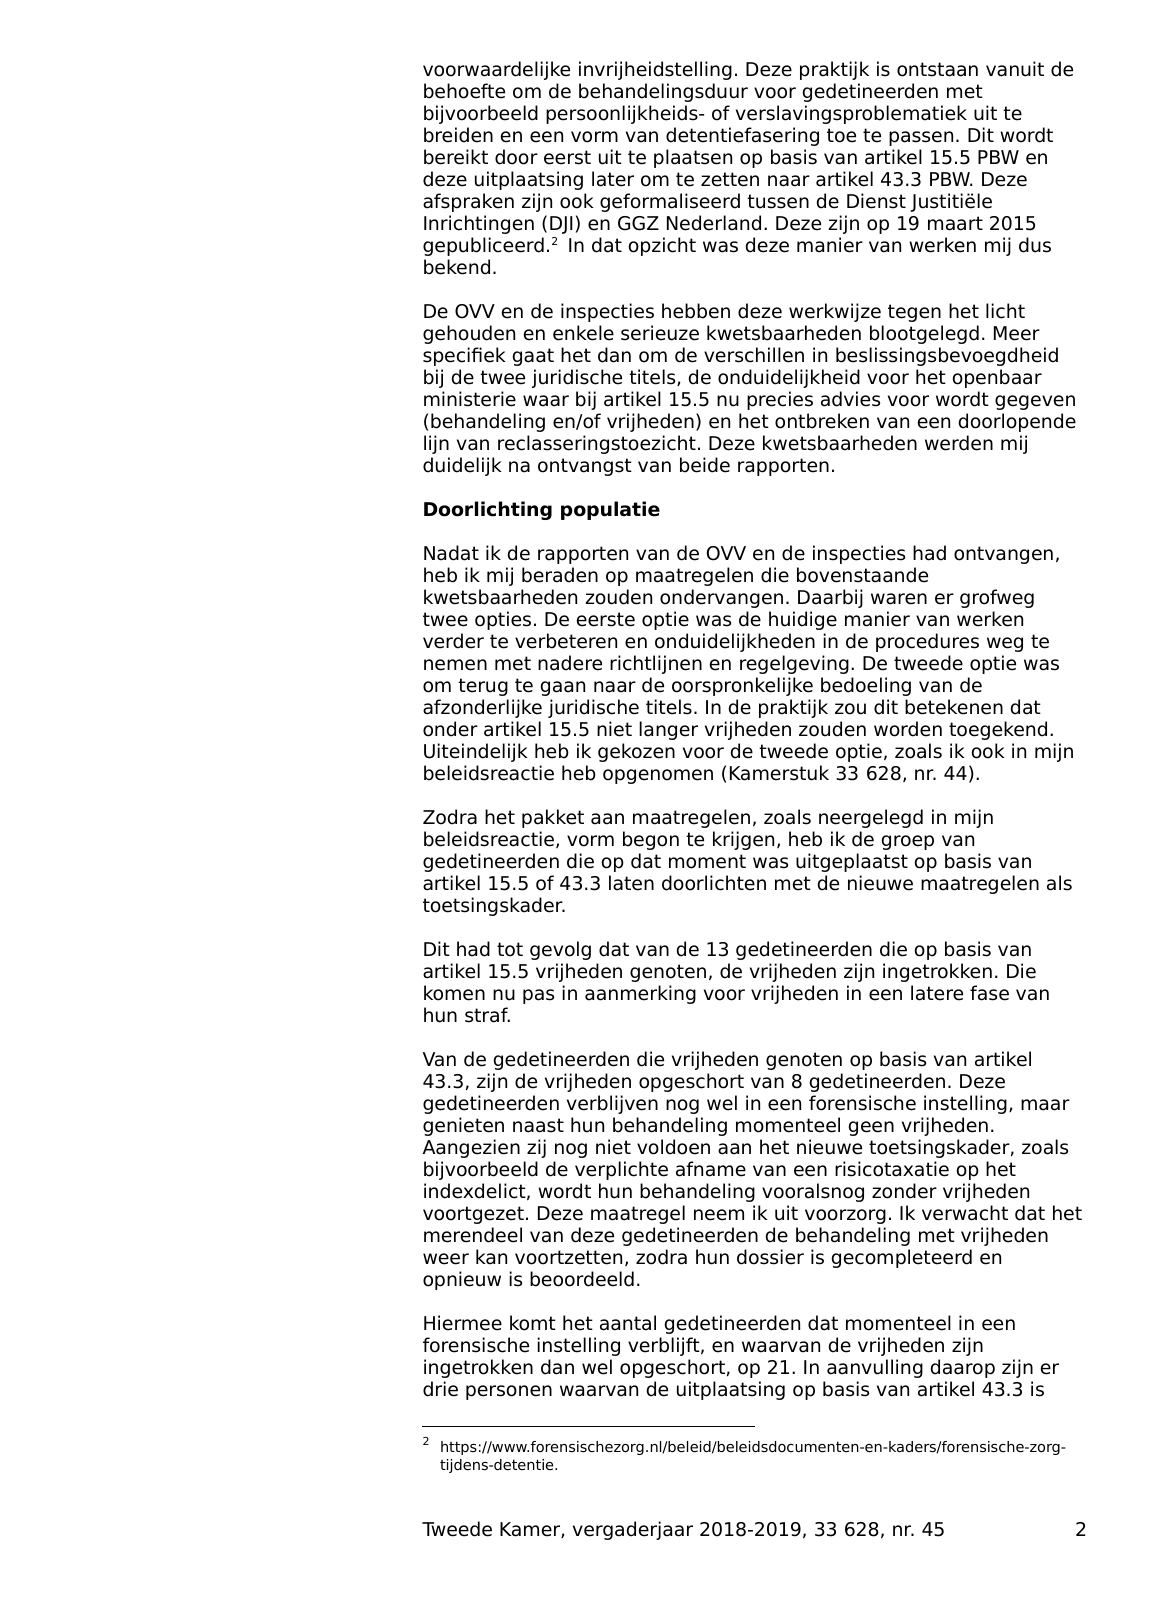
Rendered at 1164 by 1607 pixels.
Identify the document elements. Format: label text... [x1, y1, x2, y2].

text Nadat ik de rapporten van de OVV en de inspecties had ontvangen, heb ik mij beraden op maatregelen die bovenstaande kwetsbaarheden zouden ondervangen. Daarbij waren er grofweg twee opties. De eerste optie was de huidige manier van werken verder te verbeteren en onduidelijkheden in de procedures weg te nemen met nadere richtlijnen en regelgeving. De tweede optie was om terug te gaan naar de oorspronkelijke bedoeling van de afzonderlijke juridische titels. In de praktijk zou dit betekenen dat onder artikel 15.5 niet langer vrijheden zouden worden toegekend. Uiteindelijk heb ik gekozen voor de tweede optie, zoals ik ook in mijn beleidsreactie heb opgenomen (Kamerstuk 33 628, nr. 44). [422, 543, 1087, 785]
text Van de gedetineerden die vrijheden genoten op basis van artikel 43.3, zijn de vrijheden opgeschort van 8 gedetineerden. Deze gedetineerden verblijven nog wel in een forensische instelling, maar genieten naast hun behandeling momenteel geen vrijheden. Aangezien zij nog niet voldoen aan het nieuwe toetsingskader, zoals bijvoorbeeld de verplichte afname van een risicotaxatie op het indexdelict, wordt hun behandeling vooralsnog zonder vrijheden voortgezet. Deze maatregel neem ik uit voorzorg. Ik verwacht dat het merendeel van deze gedetineerden de behandeling met vrijheden weer kan voortzetten, zodra hun dossier is gecompleteerd en opnieuw is beoordeeld. [422, 1049, 1087, 1291]
text voorwaardelijke invrijheidstelling. Deze praktijk is ontstaan vanuit de behoefte om de behandelingsduur voor gedetineerden met bijvoorbeeld persoonlijkheids- of verslavingsproblematiek uit te breiden en een vorm van detentiefasering toe te passen. Dit wordt bereikt door eerst uit te plaatsen op basis van artikel 15.5 PBW en deze uitplaatsing later om te zetten naar artikel 43.3 PBW. Deze afspraken zijn ook geformaliseerd tussen de Dienst Justitiële Inrichtingen (DJI) en GGZ Nederland. Deze zijn op 19 maart 2015 gepubliceerd. In dat opzicht was deze manier van werken mij dus bekend. [422, 59, 1087, 279]
text https://www.forensischezorg.nl/beleid/beleidsdocumenten-en-kaders/forensische-zorg-tijdens-detentie. [422, 1435, 1087, 1474]
text Dit had tot gevolg dat van de 13 gedetineerden die op basis van artikel 15.5 vrijheden genoten, de vrijheden zijn ingetrokken. Die komen nu pas in aanmerking voor vrijheden in een latere fase van hun straf. [422, 939, 1087, 1027]
subtitle Doorlichting populatie [422, 499, 1087, 521]
text De OVV en de inspecties hebben deze werkwijze tegen het licht gehouden en enkele serieuze kwetsbaarheden blootgelegd. Meer specifiek gaat het dan om de verschillen in beslissingsbevoegdheid bij de twee juridische titels, de onduidelijkheid voor het openbaar ministerie waar bij artikel 15.5 nu precies advies voor wordt gegeven (behandeling en/of vrijheden) en het ontbreken van een doorlopende lijn van reclasseringstoezicht. Deze kwetsbaarheden werden mij duidelijk na ontvangst van beide rapporten. [422, 301, 1087, 477]
text Zodra het pakket aan maatregelen, zoals neergelegd in mijn beleidsreactie, vorm begon te krijgen, heb ik de groep van gedetineerden die op dat moment was uitgeplaatst op basis van artikel 15.5 of 43.3 laten doorlichten met de nieuwe maatregelen als toetsingskader. [422, 807, 1087, 917]
text Hiermee komt het aantal gedetineerden dat momenteel in een forensische instelling verblijft, en waarvan de vrijheden zijn ingetrokken dan wel opgeschort, op 21. In aanvulling daarop zijn er drie personen waarvan de uitplaatsing op basis van artikel 43.3 is [422, 1313, 1087, 1401]
